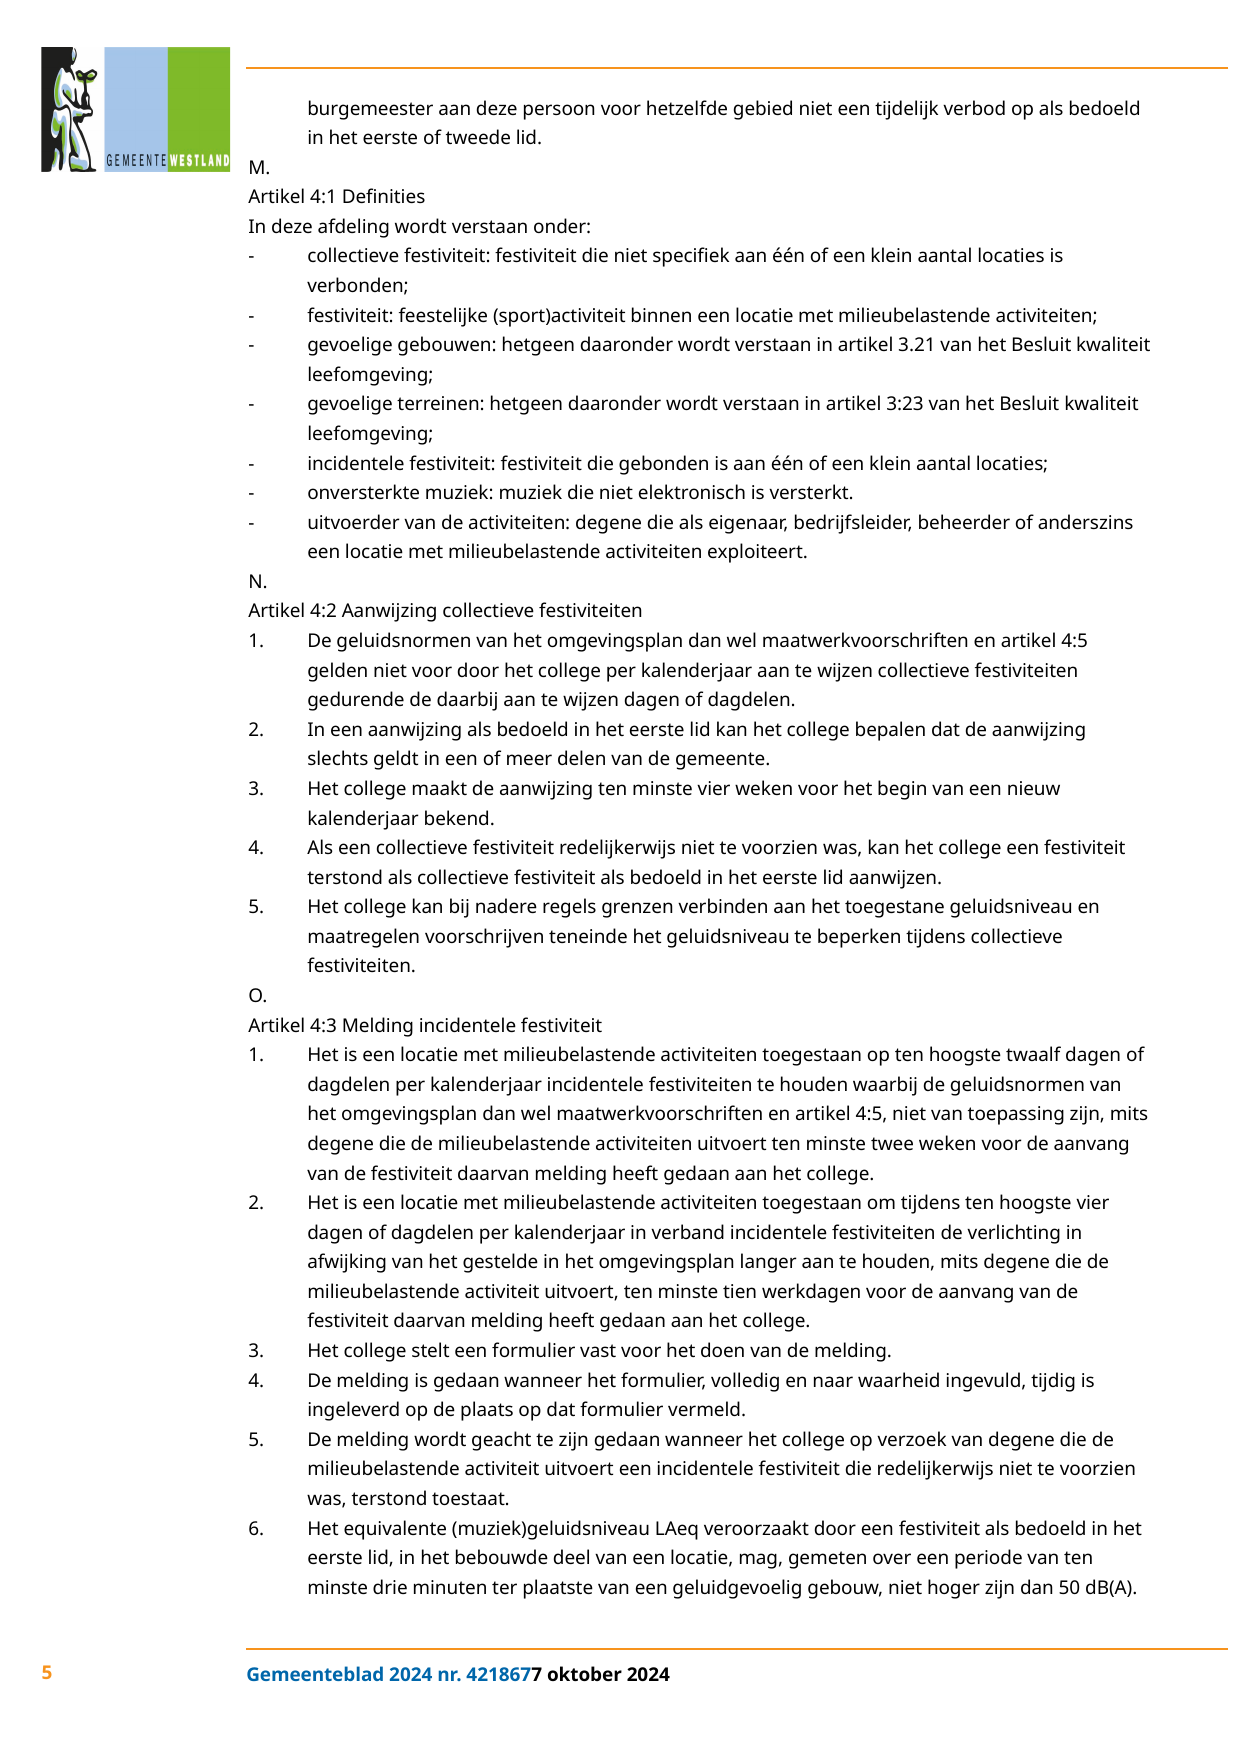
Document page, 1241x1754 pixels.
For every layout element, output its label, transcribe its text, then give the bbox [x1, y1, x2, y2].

list Het equivalente (muziek)geluidsniveau LAeq veroorzaakt door een festiviteit als bedoeld in het eerste lid, in het bebouwde deel van een locatie, mag, gemeten over een periode van ten minste drie minuten ter plaatste van een geluidgevoelig gebouw, niet hoger zijn dan 50 dB(A). [248, 1515, 1152, 1600]
list gevoelige gebouwen: hetgeen daaronder wordt verstaan in artikel 3.21 van het Besluit kwaliteit leefomgeving; [248, 331, 1152, 387]
list De geluidsnormen van het omgevingsplan dan wel maatwerkvoorschriften en artikel 4:5 gelden niet voor door het college per kalenderjaar aan te wijzen collectieve festiviteiten gedurende de daarbij aan te wijzen dagen of dagdelen. [248, 627, 1152, 712]
text O. [248, 982, 1152, 1008]
text M. [248, 154, 1152, 180]
list Het college kan bij nadere regels grenzen verbinden aan het toegestane geluidsniveau en maatregelen voorschrijven teneinde het geluidsniveau te beperken tijdens collectieve festiviteiten. [248, 893, 1152, 978]
list De melding wordt geacht te zijn gedaan wanneer het college op verzoek van degene die de milieubelastende activiteit uitvoert een incidentele festiviteit die redelijkerwijs niet te voorzien was, terstond toestaat. [248, 1426, 1152, 1511]
text N. [248, 568, 1152, 594]
text Artikel 4:1 Definities [248, 183, 1152, 209]
list Het is een locatie met milieubelastende activiteiten toegestaan om tijdens ten hoogste vier dagen of dagdelen per kalenderjaar in verband incidentele festiviteiten de verlichting in afwijking van het gestelde in het omgevingsplan langer aan te houden, mits degene die de milieubelastende activiteit uitvoert, ten minste tien werkdagen voor de aanvang van de festiviteit daarvan melding heeft gedaan aan het college. [248, 1189, 1152, 1333]
list uitvoerder van de activiteiten: degene die als eigenaar, bedrijfsleider, beheerder of anderszins een locatie met milieubelastende activiteiten exploiteert. [248, 509, 1152, 564]
list Het is een locatie met milieubelastende activiteiten toegestaan op ten hoogste twaalf dagen of dagdelen per kalenderjaar incidentele festiviteiten te houden waarbij de geluidsnormen van het omgevingsplan dan wel maatwerkvoorschriften en artikel 4:5, niet van toepassing zijn, mits degene die de milieubelastende activiteiten uitvoert ten minste twee weken voor de aanvang van de festiviteit daarvan melding heeft gedaan aan het college. [248, 1041, 1152, 1186]
list festiviteit: feestelijke (sport)activiteit binnen een locatie met milieubelastende activiteiten; [248, 302, 1152, 328]
list burgemeester aan deze persoon voor hetzelfde gebied niet een tijdelijk verbod op als bedoeld in het eerste of tweede lid. [248, 95, 1152, 150]
list incidentele festiviteit: festiviteit die gebonden is aan één of een klein aantal locaties; [248, 450, 1152, 476]
list De melding is gedaan wanneer het formulier, volledig en naar waarheid ingevuld, tijdig is ingeleverd op de plaats op dat formulier vermeld. [248, 1367, 1152, 1422]
list onversterkte muziek: muziek die niet elektronisch is versterkt. [248, 479, 1152, 505]
list collectieve festiviteit: festiviteit die niet specifiek aan één of een klein aantal locaties is verbonden; [248, 243, 1152, 298]
list Het college maakt de aanwijzing ten minste vier weken voor het begin van een nieuw kalenderjaar bekend. [248, 775, 1152, 831]
text Artikel 4:3 Melding incidentele festiviteit [248, 1012, 1152, 1038]
list Het college stelt een formulier vast voor het doen van de melding. [248, 1337, 1152, 1363]
list Als een collectieve festiviteit redelijkerwijs niet te voorzien was, kan het college een festiviteit terstond als collectieve festiviteit als bedoeld in het eerste lid aanwijzen. [248, 834, 1152, 890]
text In deze afdeling wordt verstaan onder: [248, 213, 1152, 239]
picture [41, 47, 231, 172]
text Artikel 4:2 Aanwijzing collectieve festiviteiten [248, 598, 1152, 623]
list In een aanwijzing als bedoeld in het eerste lid kan het college bepalen dat de aanwijzing slechts geldt in een of meer delen van de gemeente. [248, 716, 1152, 771]
list gevoelige terreinen: hetgeen daaronder wordt verstaan in artikel 3:23 van het Besluit kwaliteit leefomgeving; [248, 391, 1152, 446]
